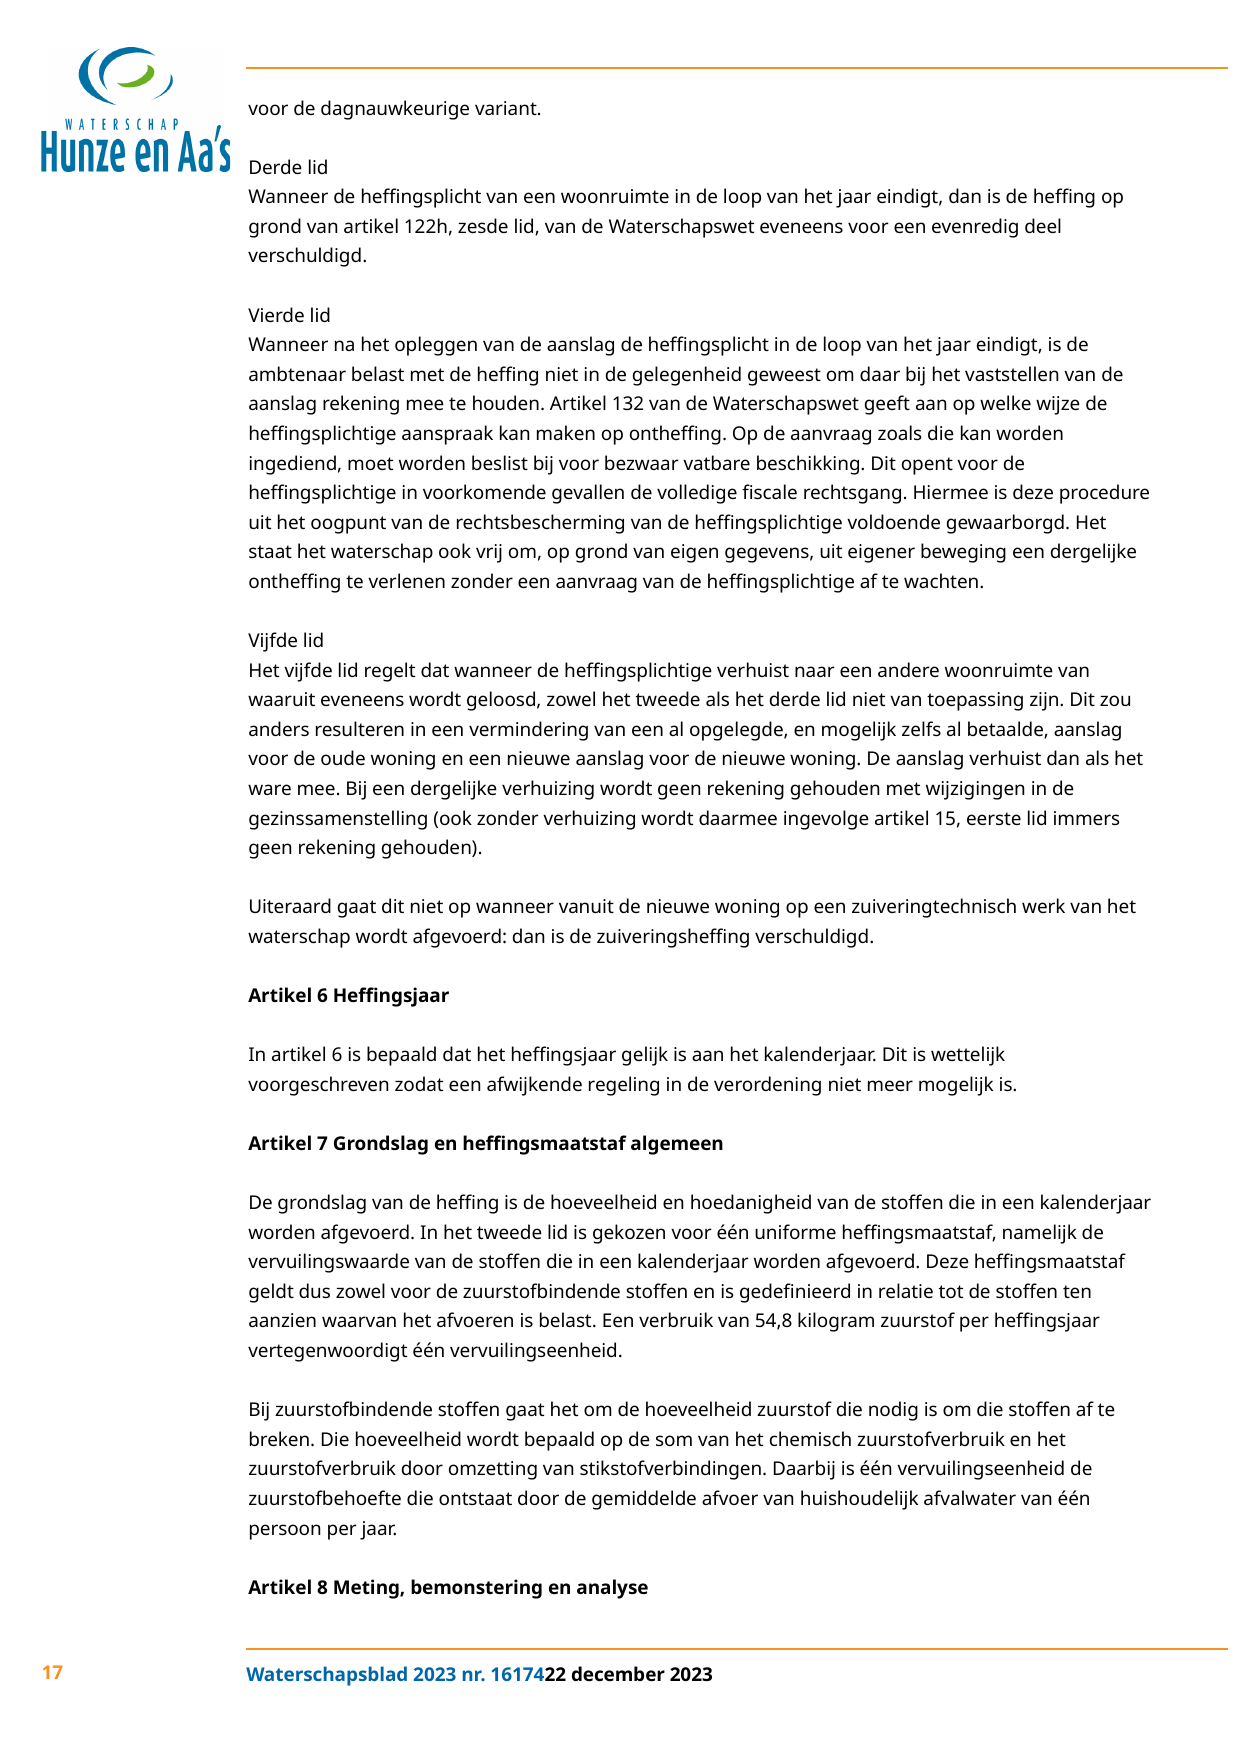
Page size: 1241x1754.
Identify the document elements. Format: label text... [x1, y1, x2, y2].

picture [226, 145, 231, 156]
text Artikel 7 Grondslag en heffingsmaatstaf algemeen [248, 1130, 1152, 1156]
picture [183, 163, 191, 172]
text Uiteraard gaat dit niet op wanneer vanuit de nieuwe woning op een zuiveringtechnisch werk van het waterschap wordt afgevoerd: dan is de zuiveringsheffing verschuldigd. [248, 893, 1152, 949]
picture [47, 154, 51, 172]
text Bij zuurstofbindende stoffen gaat het om de hoeveelheid zuurstof die nodig is om die stoffen af te breken. Die hoeveelheid wordt bepaald op de som van het chemisch zuurstofverbruik en het zuurstofverbruik door omzetting van stikstofverbindingen. Daarbij is één vervuilingseenheid de zuurstofbehoefte die ontstaat door de gemiddelde afvoer van huishoudelijk afvalwater van één persoon per jaar. [248, 1396, 1152, 1541]
text Wanneer na het opleggen van de aanslag de heffingsplicht in de loop van het jaar eindigt, is de ambtenaar belast met de heffing niet in de gelegenheid geweest om daar bij het vaststellen van de aanslag rekening mee te houden. Artikel 132 van de Waterschapswet geeft aan op welke wijze de heffingsplichtige aanspraak kan maken op ontheffing. Op de aanvraag zoals die kan worden ingediend, moet worden beslist bij voor bezwaar vatbare beschikking. Dit opent voor de heffingsplichtige in voorkomende gevallen de volledige fiscale rechtsgang. Hiermee is deze procedure uit het oogpunt van de rechtsbescherming van de heffingsplichtige voldoende gewaarborgd. Het staat het waterschap ook vrij om, op grond van eigen gegevens, uit eigener beweging een dergelijke ontheffing te verlenen zonder een aanvraag van de heffingsplichtige af te wachten. [248, 331, 1152, 594]
text Vierde lid [248, 302, 1152, 328]
picture [41, 47, 231, 172]
text In artikel 6 is bepaald dat het heffingsjaar gelijk is aan het kalenderjaar. Dit is wettelijk voorgeschreven zodat een afwijkende regeling in de verordening niet meer mogelijk is. [248, 1041, 1152, 1097]
text Artikel 6 Heffingsjaar [248, 982, 1152, 1008]
text Wanneer de heffingsplicht van een woonruimte in de loop van het jaar eindigt, dan is de heffing op grond van artikel 122h, zesde lid, van de Waterschapswet eveneens voor een evenredig deel verschuldigd. [248, 183, 1152, 268]
text Het vijfde lid regelt dat wanneer de heffingsplichtige verhuist naar een andere woonruimte van waaruit eveneens wordt geloosd, zowel het tweede als het derde lid niet van toepassing zijn. Dit zou anders resulteren in een vermindering van een al opgelegde, en mogelijk zelfs al betaalde, aanslag voor de oude woning en een nieuwe aanslag voor de nieuwe woning. De aanslag verhuist dan als het ware mee. Bij een dergelijke verhuizing wordt geen rekening gehouden met wijzigingen in de gezinssamenstelling (ook zonder verhuizing wordt daarmee ingevolge artikel 15, eerste lid immers geen rekening gehouden). [248, 657, 1152, 860]
text Artikel 8 Meting, bemonstering en analyse [248, 1574, 1152, 1600]
text voor de dagnauwkeurige variant. [248, 95, 1152, 121]
text De grondslag van de heffing is de hoeveelheid en hoedanigheid van de stoffen die in een kalenderjaar worden afgevoerd. In het tweede lid is gekozen voor één uniforme heffingsmaatstaf, namelijk de vervuilingswaarde van de stoffen die in een kalenderjaar worden afgevoerd. Deze heffingsmaatstaf geldt dus zowel voor de zuurstofbindende stoffen en is gedefinieerd in relatie tot de stoffen ten aanzien waarvan het afvoeren is belast. Een verbruik van 54,8 kilogram zuurstof per heffingsjaar vertegenwoordigt één vervuilingseenheid. [248, 1189, 1152, 1363]
text Vijfde lid [248, 627, 1152, 653]
text Derde lid [248, 154, 1152, 180]
